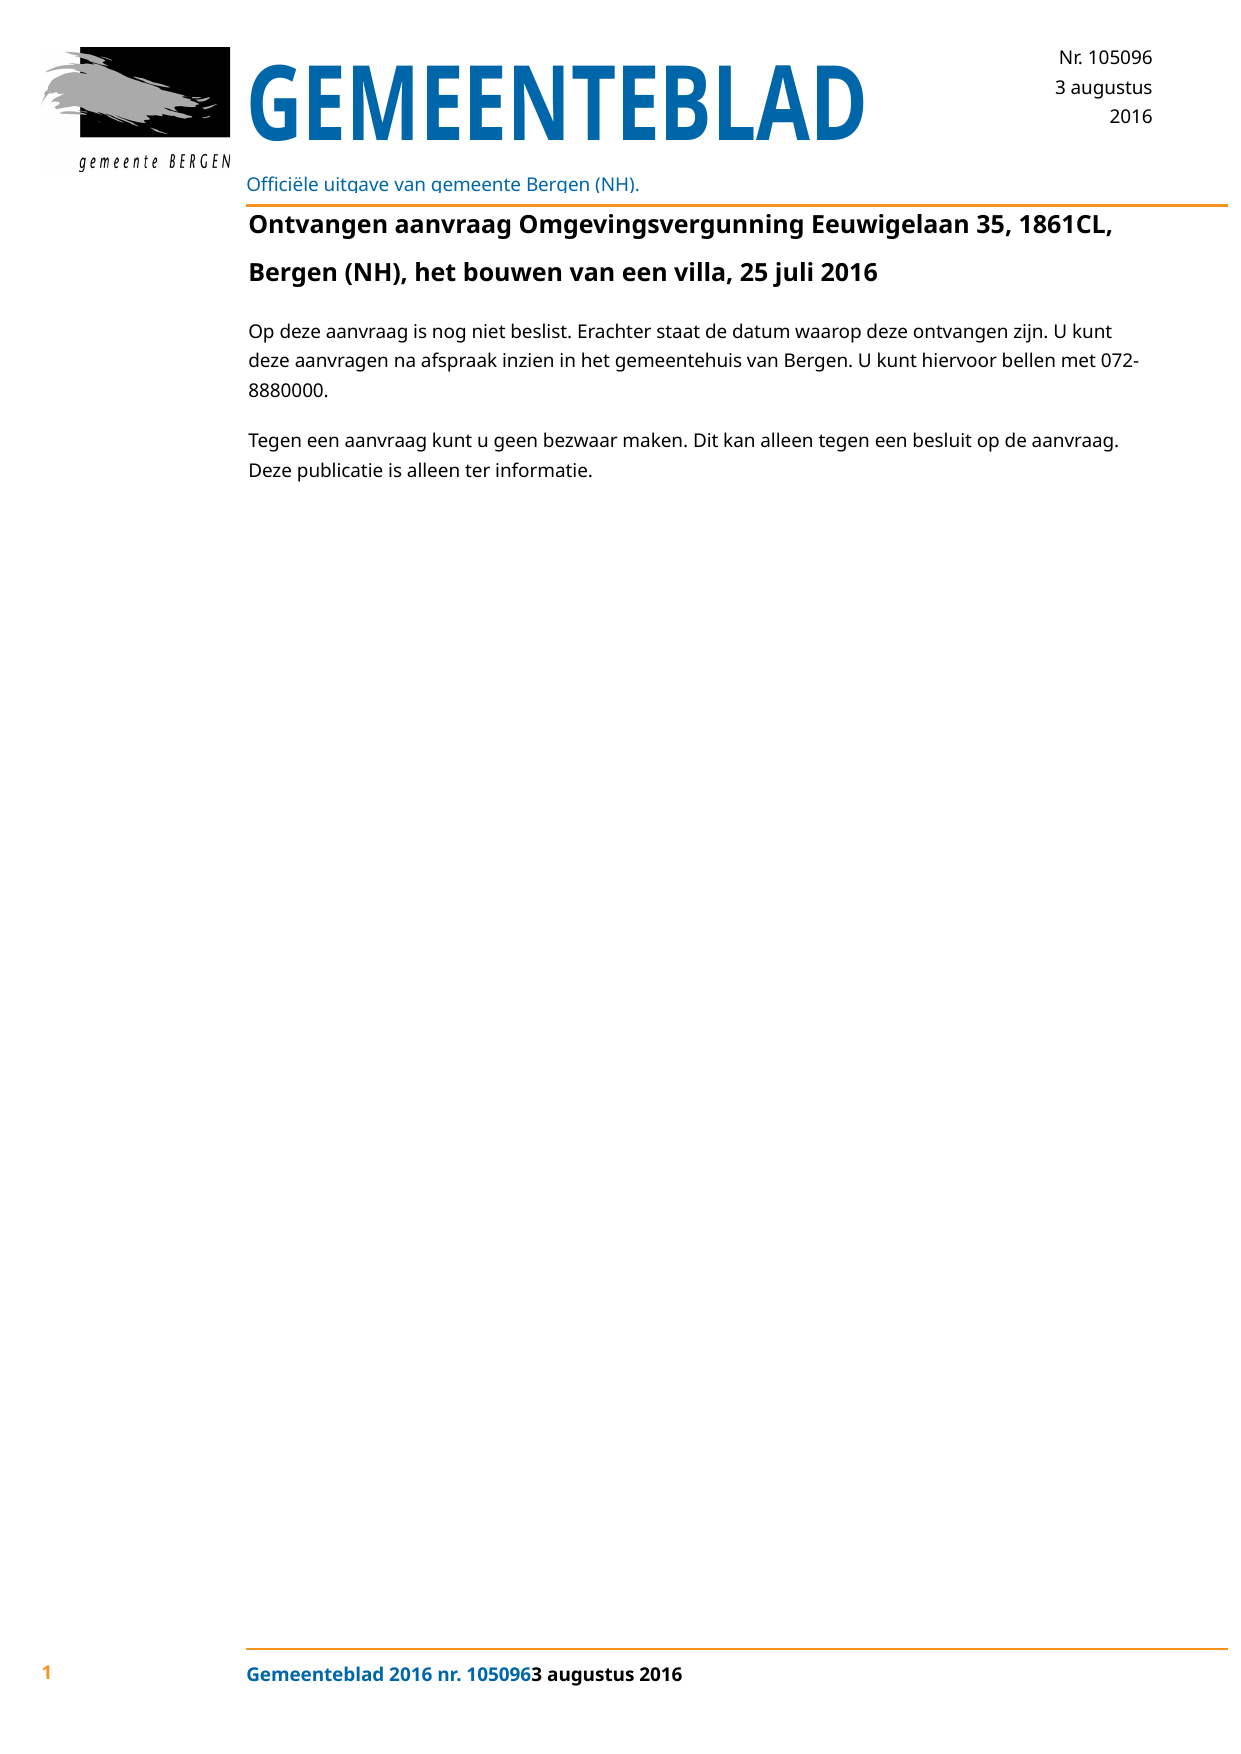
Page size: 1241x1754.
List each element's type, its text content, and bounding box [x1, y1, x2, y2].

text Tegen een aanvraag kunt u geen bezwaar maken. Dit kan alleen tegen een besluit op de aanvraag. Deze publicatie is alleen ter informatie. [248, 427, 1152, 483]
picture [41, 47, 231, 172]
text Ontvangen aanvraag Omgevingsvergunning Eeuwigelaan 35, 1861CL, Bergen (NH), het bouwen van een villa, 25 juli 2016 [248, 207, 1152, 288]
text Op deze aanvraag is nog niet beslist. Erachter staat de datum waarop deze ontvangen zijn. U kunt deze aanvragen na afspraak inzien in het gemeentehuis van Bergen. U kunt hiervoor bellen met 072-8880000. [248, 318, 1152, 403]
